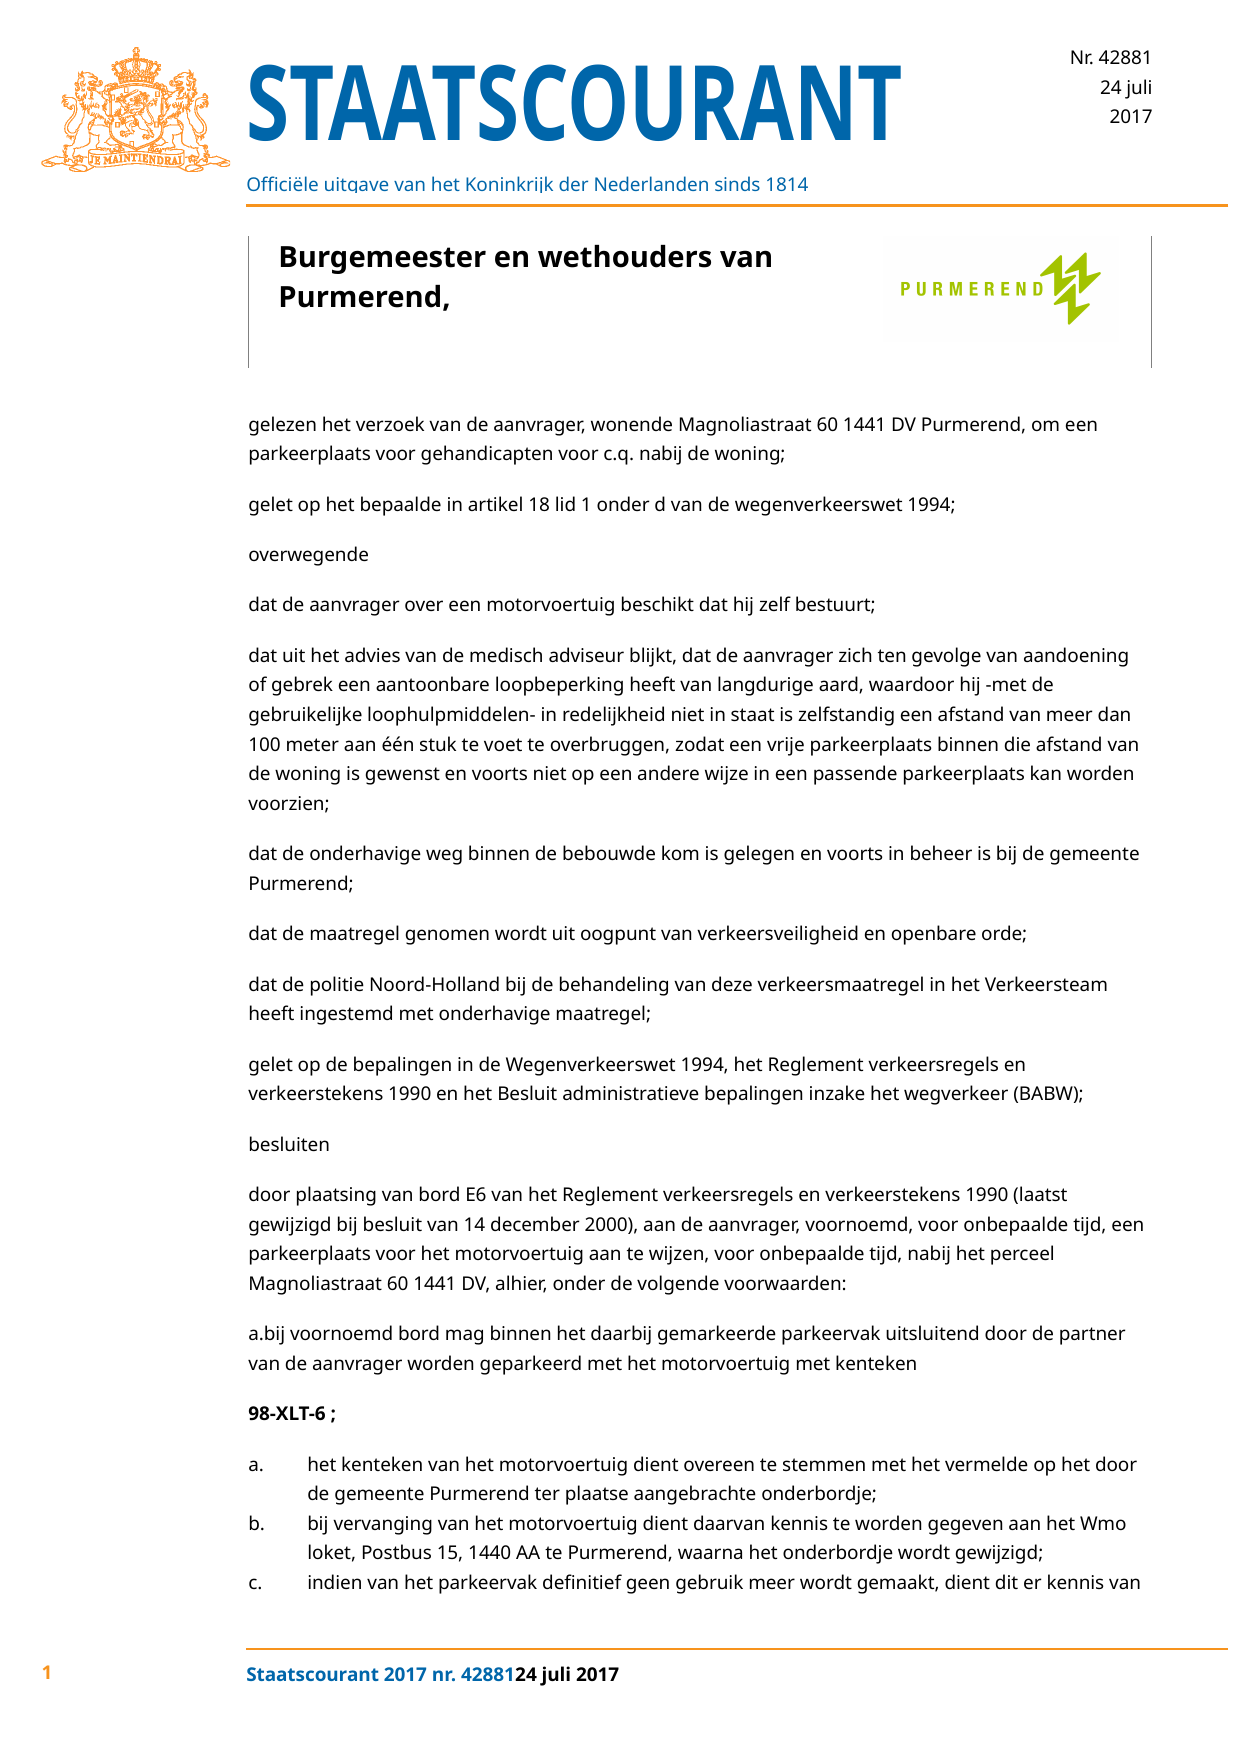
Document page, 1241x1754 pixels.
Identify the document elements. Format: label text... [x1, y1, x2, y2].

text dat de maatregel genomen wordt uit oogpunt van verkeersveiligheid en openbare orde; [248, 920, 1152, 946]
text dat de politie Noord-Holland bij de behandeling van deze verkeersmaatregel in het Verkeersteam heeft ingestemd met onderhavige maatregel; [248, 971, 1152, 1026]
text dat de onderhavige weg binnen de bebouwde kom is gelegen en voorts in beheer is bij de gemeente Purmerend; [248, 840, 1152, 896]
text dat de aanvrager over een motorvoertuig beschikt dat hij zelf bestuurt; [248, 592, 1152, 617]
picture [882, 236, 1119, 342]
table_header [850, 236, 1151, 368]
text 98-XLT-6 ; [248, 1400, 1152, 1426]
text gelet op het bepaalde in artikel 18 lid 1 onder d van de wegenverkeerswet 1994; [248, 491, 1152, 517]
list het kenteken van het motorvoertuig dient overeen te stemmen met het vermelde op het door de gemeente Purmerend ter plaatse aangebrachte onderbordje; [248, 1451, 1152, 1506]
text dat uit het advies van de medisch adviseur blijkt, dat de aanvrager zich ten gevolge van aandoening of gebrek een aantoonbare loopbeperking heeft van langdurige aard, waardoor hij -met de gebruikelijke loophulpmiddelen- in redelijkheid niet in staat is zelfstandig een afstand van meer dan 100 meter aan één stuk te voet te overbruggen, zodat een vrije parkeerplaats binnen die afstand van de woning is gewenst en voorts niet op een andere wijze in een passende parkeerplaats kan worden voorzien; [248, 642, 1152, 816]
text besluiten [248, 1131, 1152, 1157]
text overwegende [248, 541, 1152, 567]
text gelezen het verzoek van de aanvrager, wonende Magnoliastraat 60 1441 DV Purmerend, om een parkeerplaats voor gehandicapten voor c.q. nabij de woning; [248, 411, 1152, 466]
text a.bij voornoemd bord mag binnen het daarbij gemarkeerde parkeervak uitsluitend door de partner van de aanvrager worden geparkeerd met het motorvoertuig met kenteken [248, 1320, 1152, 1376]
text door plaatsing van bord E6 van het Reglement verkeersregels en verkeerstekens 1990 (laatst gewijzigd bij besluit van 14 december 2000), aan de aanvrager, voornoemd, voor onbepaalde tijd, een parkeerplaats voor het motorvoertuig aan te wijzen, voor onbepaalde tijd, nabij het perceel Magnoliastraat 60 1441 DV, alhier, onder de volgende voorwaarden: [248, 1181, 1152, 1296]
list indien van het parkeervak definitief geen gebruik meer wordt gemaakt, dient dit er kennis van [248, 1569, 1152, 1595]
table_header Burgemeester en wethouders van Purmerend, [249, 236, 850, 368]
picture [41, 47, 231, 172]
text gelet op de bepalingen in de Wegenverkeerswet 1994, het Reglement verkeersregels en verkeerstekens 1990 en het Besluit administratieve bepalingen inzake het wegverkeer (BABW); [248, 1051, 1152, 1106]
list bij vervanging van het motorvoertuig dient daarvan kennis te worden gegeven aan het Wmo loket, Postbus 15, 1440 AA te Purmerend, waarna het onderbordje wordt gewijzigd; [248, 1510, 1152, 1565]
